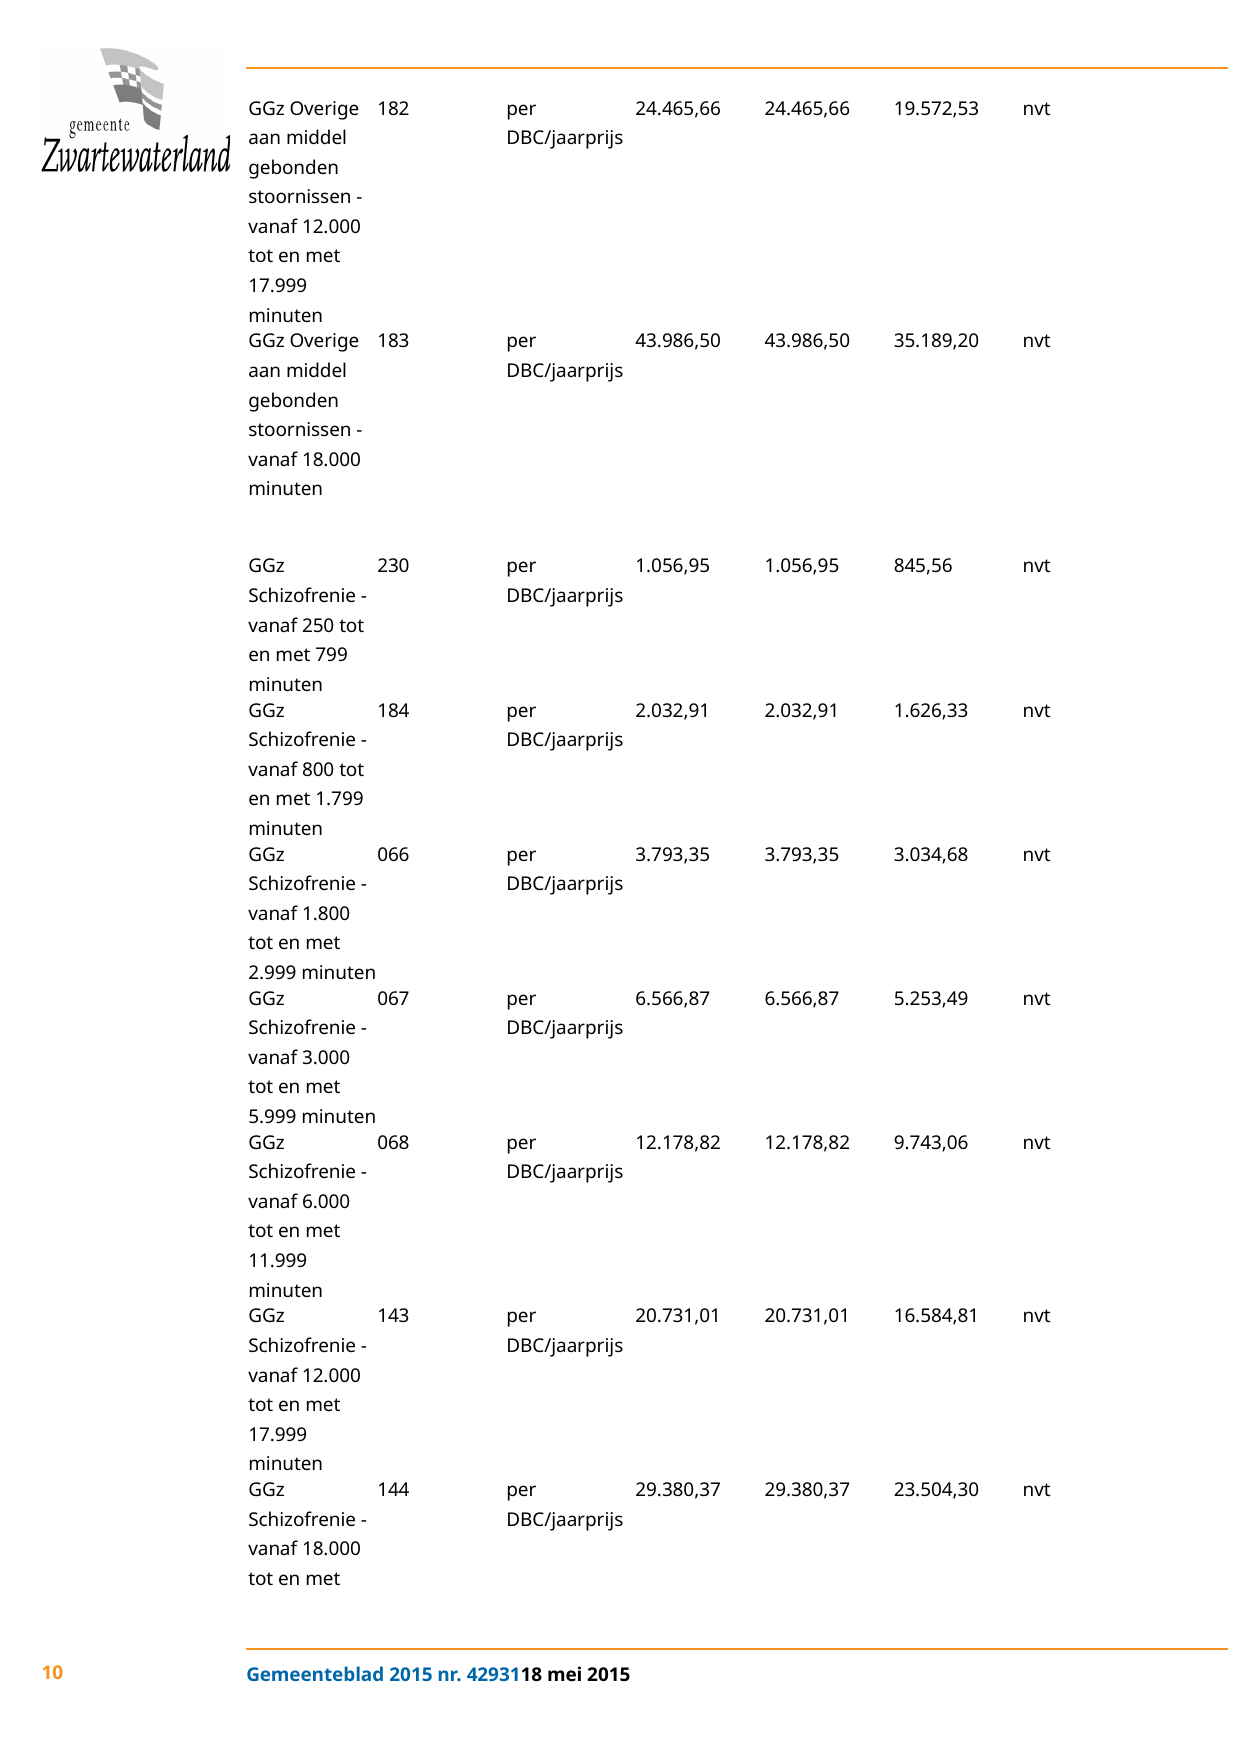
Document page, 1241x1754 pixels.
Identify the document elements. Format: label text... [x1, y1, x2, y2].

table_cell 24.465,66 [764, 95, 893, 328]
table_cell GGz Overige aan middel gebonden stoornissen - vanaf 18.000 minuten [248, 328, 377, 501]
table_cell 43.986,50 [635, 328, 764, 501]
table_cell nvt [1023, 328, 1152, 501]
table_cell 1.626,33 [894, 697, 1022, 841]
table_header nvt [1023, 553, 1152, 697]
table_cell nvt [1023, 1129, 1152, 1303]
table_cell GGz Schizofrenie - vanaf 6.000 tot en met 11.999 minuten [248, 1129, 377, 1303]
table_cell per DBC/jaarprijs [506, 1303, 635, 1476]
table_cell 066 [377, 841, 506, 985]
table_cell 184 [377, 697, 506, 841]
table_cell 143 [377, 1303, 506, 1476]
table_cell 29.380,37 [635, 1476, 764, 1591]
table_cell 183 [377, 328, 506, 501]
table_cell per DBC/jaarprijs [506, 95, 635, 328]
table_header GGz Schizofrenie - vanaf 250 tot en met 799 minuten [248, 553, 377, 697]
table_cell per DBC/jaarprijs [506, 697, 635, 841]
table_cell nvt [1023, 841, 1152, 985]
table_cell 6.566,87 [764, 985, 893, 1129]
table_header 1.056,95 [764, 553, 893, 697]
table_cell GGz Schizofrenie - vanaf 1.800 tot en met 2.999 minuten [248, 841, 377, 985]
table_cell 067 [377, 985, 506, 1129]
table_cell 19.572,53 [894, 95, 1022, 328]
table_cell 12.178,82 [635, 1129, 764, 1303]
table_cell 182 [377, 95, 506, 328]
table_cell per DBC/jaarprijs [506, 328, 635, 501]
table_cell 23.504,30 [894, 1476, 1022, 1591]
table_cell 35.189,20 [894, 328, 1022, 501]
table_cell GGz Schizofrenie - vanaf 800 tot en met 1.799 minuten [248, 697, 377, 841]
picture [41, 47, 231, 172]
table_cell GGz Schizofrenie - vanaf 3.000 tot en met 5.999 minuten [248, 985, 377, 1129]
table_cell 20.731,01 [764, 1303, 893, 1476]
table_cell 29.380,37 [764, 1476, 893, 1591]
table_cell 3.793,35 [764, 841, 893, 985]
table_cell 43.986,50 [764, 328, 893, 501]
table_cell 2.032,91 [635, 697, 764, 841]
table_cell per DBC/jaarprijs [506, 985, 635, 1129]
table_cell GGz Schizofrenie - vanaf 18.000 tot en met [248, 1476, 377, 1591]
table_cell GGz Overige aan middel gebonden stoornissen - vanaf 12.000 tot en met 17.999 minuten [248, 95, 377, 328]
table_header 1.056,95 [635, 553, 764, 697]
table_cell per DBC/jaarprijs [506, 1129, 635, 1303]
table_cell 24.465,66 [635, 95, 764, 328]
table_cell 144 [377, 1476, 506, 1591]
table_header per DBC/jaarprijs [506, 553, 635, 697]
table_cell nvt [1023, 95, 1152, 328]
table_cell 9.743,06 [894, 1129, 1022, 1303]
table_cell 2.032,91 [764, 697, 893, 841]
table_cell 5.253,49 [894, 985, 1022, 1129]
table_cell nvt [1023, 1476, 1152, 1591]
table_cell 16.584,81 [894, 1303, 1022, 1476]
table_cell nvt [1023, 985, 1152, 1129]
table_header 845,56 [894, 553, 1022, 697]
table_header 230 [377, 553, 506, 697]
table_cell per DBC/jaarprijs [506, 841, 635, 985]
table_cell GGz Schizofrenie - vanaf 12.000 tot en met 17.999 minuten [248, 1303, 377, 1476]
table_cell 20.731,01 [635, 1303, 764, 1476]
table_cell 12.178,82 [764, 1129, 893, 1303]
table_cell 3.793,35 [635, 841, 764, 985]
table_cell per DBC/jaarprijs [506, 1476, 635, 1591]
table_cell nvt [1023, 1303, 1152, 1476]
table_cell 068 [377, 1129, 506, 1303]
table_cell 3.034,68 [894, 841, 1022, 985]
table_cell 6.566,87 [635, 985, 764, 1129]
table_cell nvt [1023, 697, 1152, 841]
